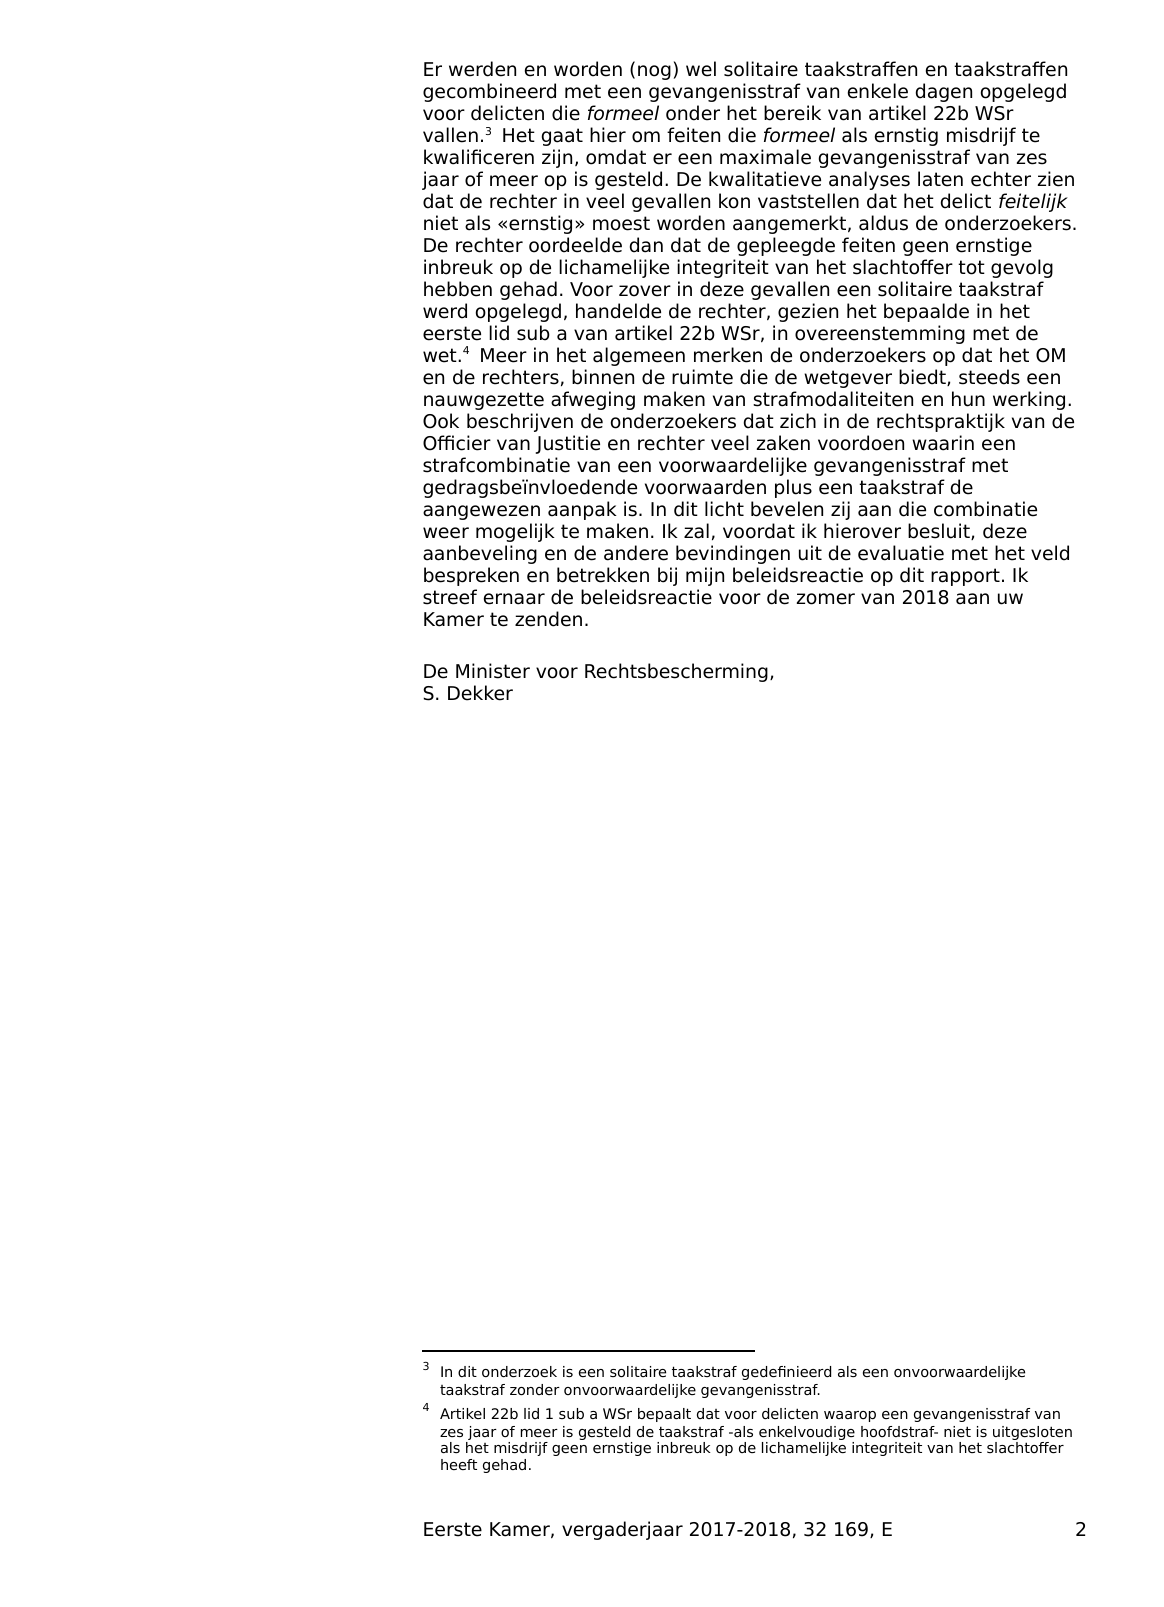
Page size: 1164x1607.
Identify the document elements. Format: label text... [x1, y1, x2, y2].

text De Minister voor Rechtsbescherming, S. Dekker [422, 661, 1087, 704]
text In dit onderzoek is een solitaire taakstraf gedefinieerd als een onvoorwaardelijke taakstraf zonder onvoorwaardelijke gevangenisstraf. [422, 1360, 1087, 1399]
text Artikel 22b lid 1 sub a WSr bepaalt dat voor delicten waarop een gevangenisstraf van zes jaar of meer is gesteld de taakstraf -als enkelvoudige hoofdstraf- niet is uitgesloten als het misdrijf geen ernstige inbreuk op de lichamelijke integriteit van het slachtoffer heeft gehad. [422, 1402, 1087, 1474]
text Er werden en worden (nog) wel solitaire taakstraffen en taakstraffen gecombineerd met een gevangenisstraf van enkele dagen opgelegd voor delicten die formeel onder het bereik van artikel 22b WSr vallen. Het gaat hier om feiten die formeel als ernstig misdrijf te kwalificeren zijn, omdat er een maximale gevangenisstraf van zes jaar of meer op is gesteld. De kwalitatieve analyses laten echter zien dat de rechter in veel gevallen kon vaststellen dat het delict feitelijk niet als «ernstig» moest worden aangemerkt, aldus de onderzoekers. De rechter oordeelde dan dat de gepleegde feiten geen ernstige inbreuk op de lichamelijke integriteit van het slachtoffer tot gevolg hebben gehad. Voor zover in deze gevallen een solitaire taakstraf werd opgelegd, handelde de rechter, gezien het bepaalde in het eerste lid sub a van artikel 22b WSr, in overeenstemming met de wet. Meer in het algemeen merken de onderzoekers op dat het OM en de rechters, binnen de ruimte die de wetgever biedt, steeds een nauwgezette afweging maken van strafmodaliteiten en hun werking. Ook beschrijven de onderzoekers dat zich in de rechtspraktijk van de Officier van Justitie en rechter veel zaken voordoen waarin een strafcombinatie van een voorwaardelijke gevangenisstraf met gedragsbeïnvloedende voorwaarden plus een taakstraf de aangewezen aanpak is. In dit licht bevelen zij aan die combinatie weer mogelijk te maken. Ik zal, voordat ik hierover besluit, deze aanbeveling en de andere bevindingen uit de evaluatie met het veld bespreken en betrekken bij mijn beleidsreactie op dit rapport. Ik streef ernaar de beleidsreactie voor de zomer van 2018 aan uw Kamer te zenden. [422, 59, 1087, 631]
